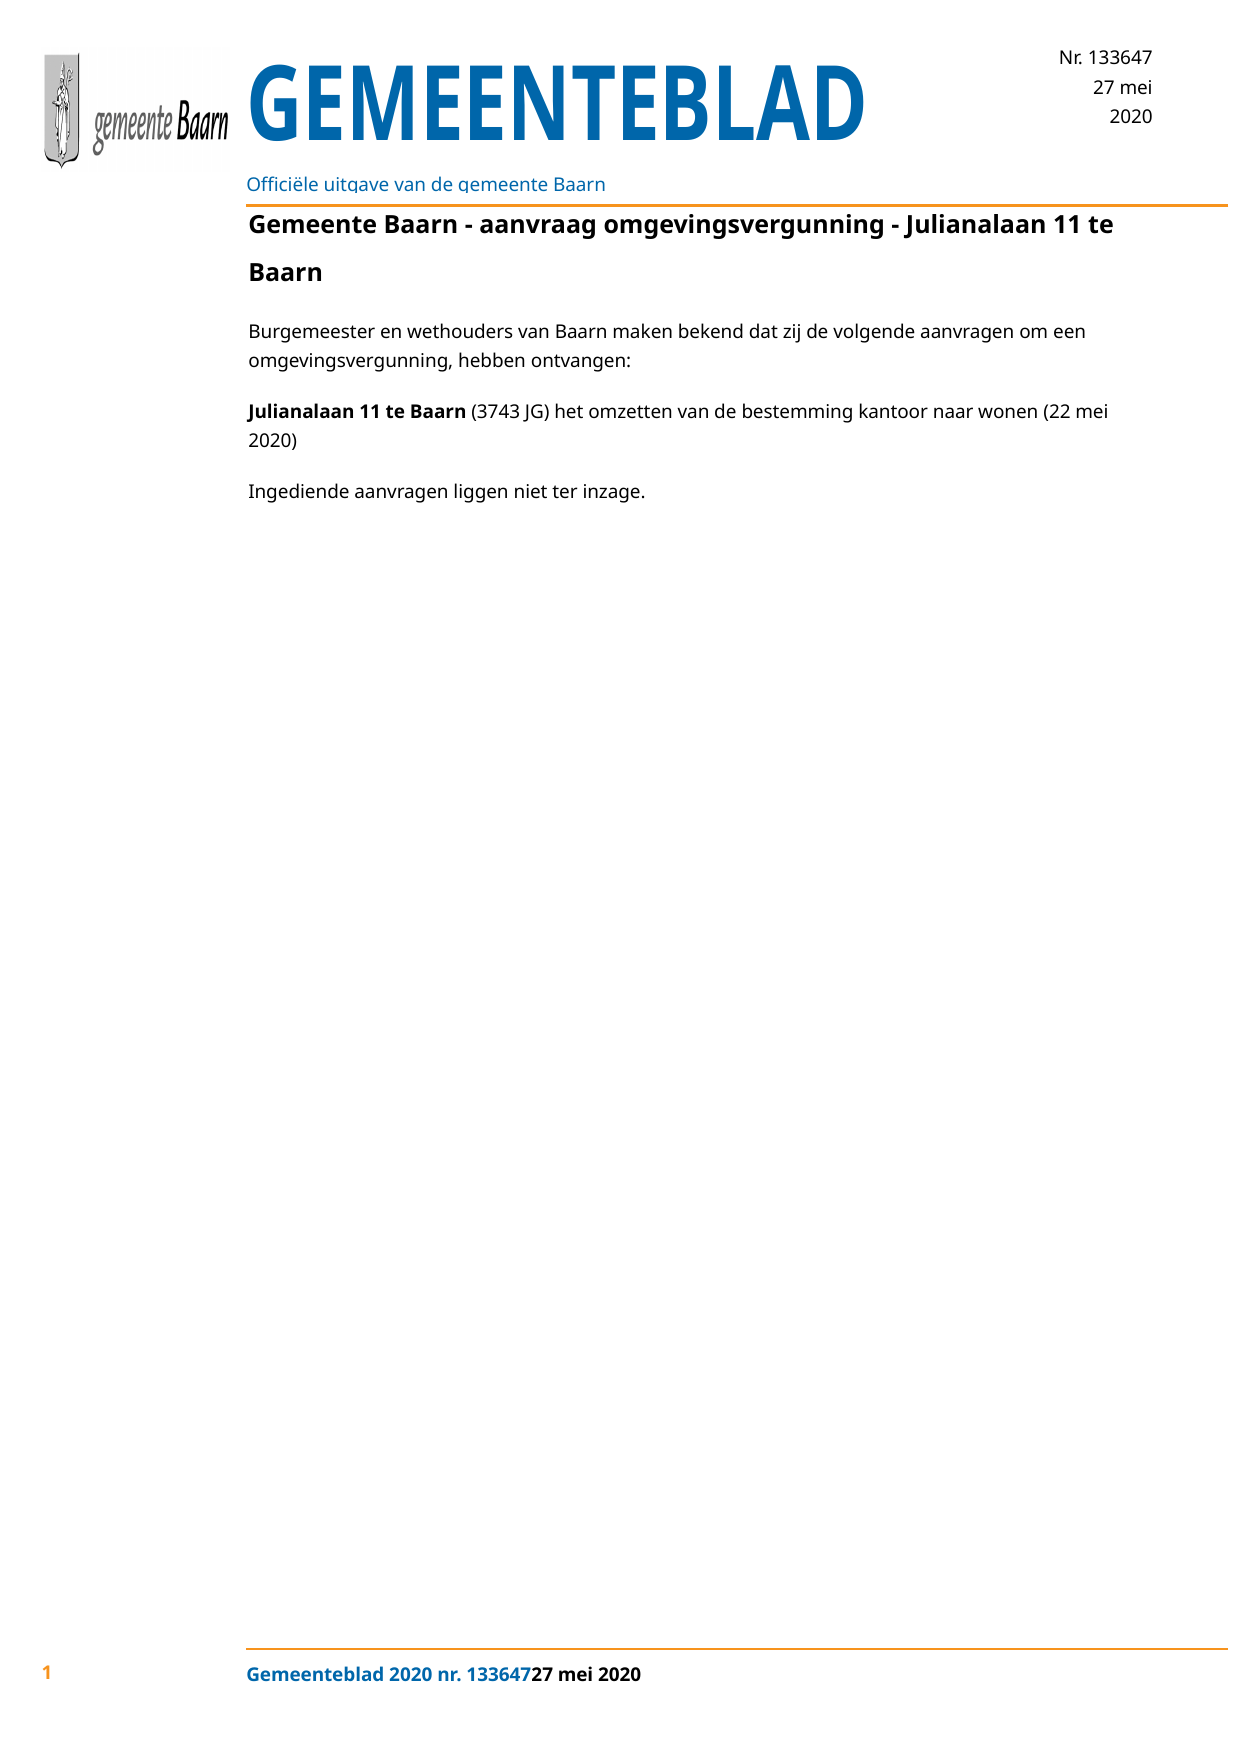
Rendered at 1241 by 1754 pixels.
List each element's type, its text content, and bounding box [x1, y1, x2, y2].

picture [41, 47, 231, 172]
text Julianalaan 11 te Baarn (3743 JG) het omzetten van de bestemming kantoor naar wonen (22 mei 2020) [248, 398, 1152, 453]
text Gemeente Baarn - aanvraag omgevingsvergunning - Julianalaan 11 te Baarn [248, 207, 1152, 288]
text Burgemeester en wethouders van Baarn maken bekend dat zij de volgende aanvragen om een omgevingsvergunning, hebben ontvangen: [248, 318, 1152, 373]
text Ingediende aanvragen liggen niet ter inzage. [248, 478, 1152, 504]
